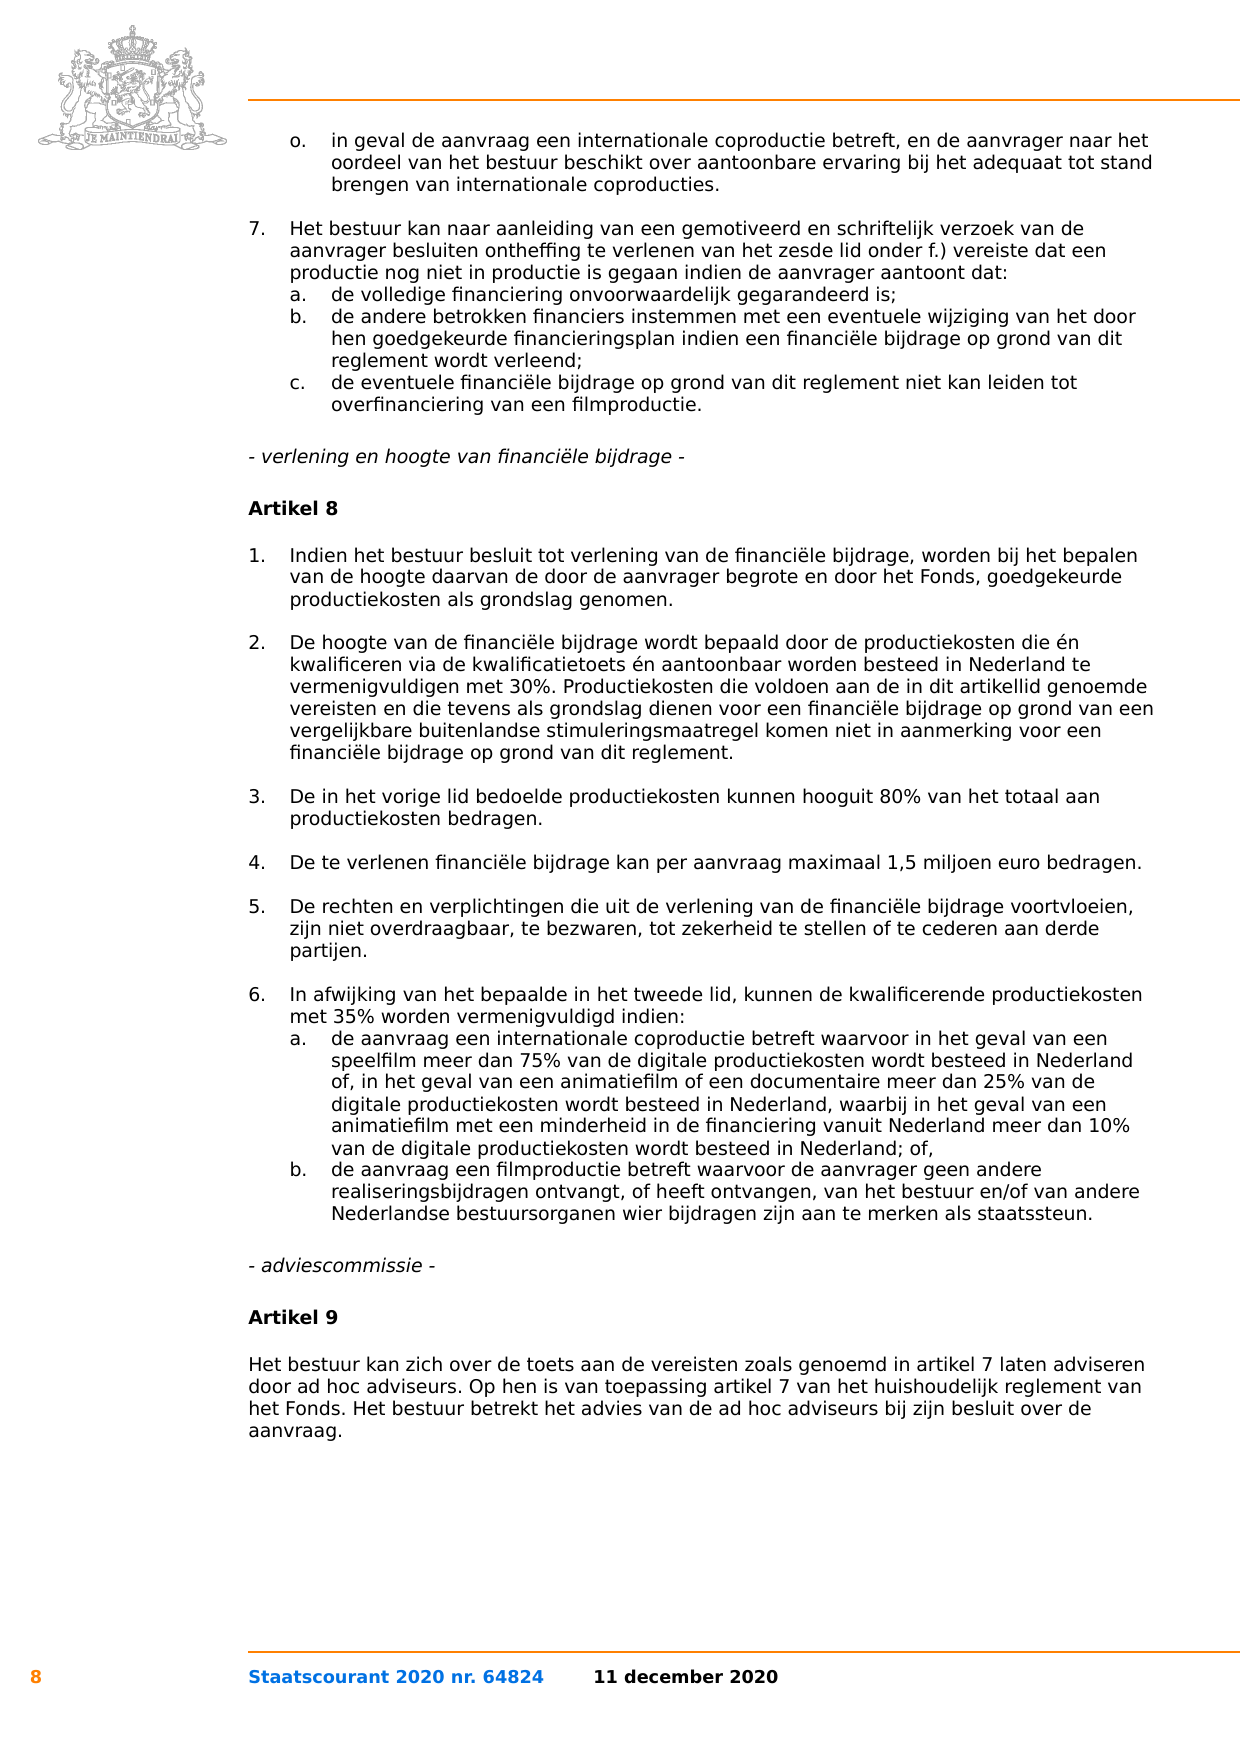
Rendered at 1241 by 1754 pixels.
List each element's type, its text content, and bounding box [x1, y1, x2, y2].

text Het bestuur kan zich over de toets aan de vereisten zoals genoemd in artikel 7 laten adviseren door ad hoc adviseurs. Op hen is van toepassing artikel 7 van het huishoudelijk reglement van het Fonds. Het bestuur betrekt het advies van de ad hoc adviseurs bij zijn besluit over de aanvraag. [248, 1354, 1163, 1442]
text 6. In afwijking van het bepaalde in het tweede lid, kunnen de kwalificerende productiekosten met 35% worden vermenigvuldigd indien: [248, 983, 1163, 1027]
text 4. De te verlenen financiële bijdrage kan per aanvraag maximaal 1,5 miljoen euro bedragen. [248, 852, 1163, 874]
subtitle - adviescommissie - [248, 1255, 1163, 1277]
text 1. Indien het bestuur besluit tot verlening van de financiële bijdrage, worden bij het bepalen van de hoogte daarvan de door de aanvrager begrote en door het Fonds, goedgekeurde productiekosten als grondslag genomen. [248, 544, 1163, 610]
text a. de volledige financiering onvoorwaardelijk gegarandeerd is; [289, 284, 1163, 306]
text 2. De hoogte van de financiële bijdrage wordt bepaald door de productiekosten die én kwalificeren via de kwalificatietoets én aantoonbaar worden besteed in Nederland te vermenigvuldigen met 30%. Productiekosten die voldoen aan de in dit artikellid genoemde vereisten en die tevens als grondslag dienen voor een financiële bijdrage op grond van een vergelijkbare buitenlandse stimuleringsmaatregel komen niet in aanmerking voor een financiële bijdrage op grond van dit reglement. [248, 632, 1163, 764]
text 5. De rechten en verplichtingen die uit de verlening van de financiële bijdrage voortvloeien, zijn niet overdraagbaar, te bezwaren, tot zekerheid te stellen of te cederen aan derde partijen. [248, 896, 1163, 962]
text 3. De in het vorige lid bedoelde productiekosten kunnen hooguit 80% van het totaal aan productiekosten bedragen. [248, 786, 1163, 830]
text b. de andere betrokken financiers instemmen met een eventuele wijziging van het door hen goedgekeurde financieringsplan indien een financiële bijdrage op grond van dit reglement wordt verleend; [289, 306, 1163, 372]
picture [38, 25, 227, 150]
subtitle Artikel 8 [248, 497, 1163, 519]
text b. de aanvraag een filmproductie betreft waarvoor de aanvrager geen andere realiseringsbijdragen ontvangt, of heeft ontvangen, van het bestuur en/of van andere Nederlandse bestuursorganen wier bijdragen zijn aan te merken als staatssteun. [289, 1159, 1163, 1225]
text 7. Het bestuur kan naar aanleiding van een gemotiveerd en schriftelijk verzoek van de aanvrager besluiten ontheffing te verlenen van het zesde lid onder f.) vereiste dat een productie nog niet in productie is gegaan indien de aanvrager aantoont dat: [248, 218, 1163, 284]
text c. de eventuele financiële bijdrage op grond van dit reglement niet kan leiden tot overfinanciering van een filmproductie. [289, 372, 1163, 416]
subtitle - verlening en hoogte van financiële bijdrage - [248, 446, 1163, 467]
text o. in geval de aanvraag een internationale coproductie betreft, en de aanvrager naar het oordeel van het bestuur beschikt over aantoonbare ervaring bij het adequaat tot stand brengen van internationale coproducties. [289, 130, 1163, 196]
subtitle Artikel 9 [248, 1307, 1163, 1329]
text a. de aanvraag een internationale coproductie betreft waarvoor in het geval van een speelfilm meer dan 75% van de digitale productiekosten wordt besteed in Nederland of, in het geval van een animatiefilm of een documentaire meer dan 25% van de digitale productiekosten wordt besteed in Nederland, waarbij in het geval van een animatiefilm met een minderheid in de financiering vanuit Nederland meer dan 10% van de digitale productiekosten wordt besteed in Nederland; of, [289, 1027, 1163, 1159]
